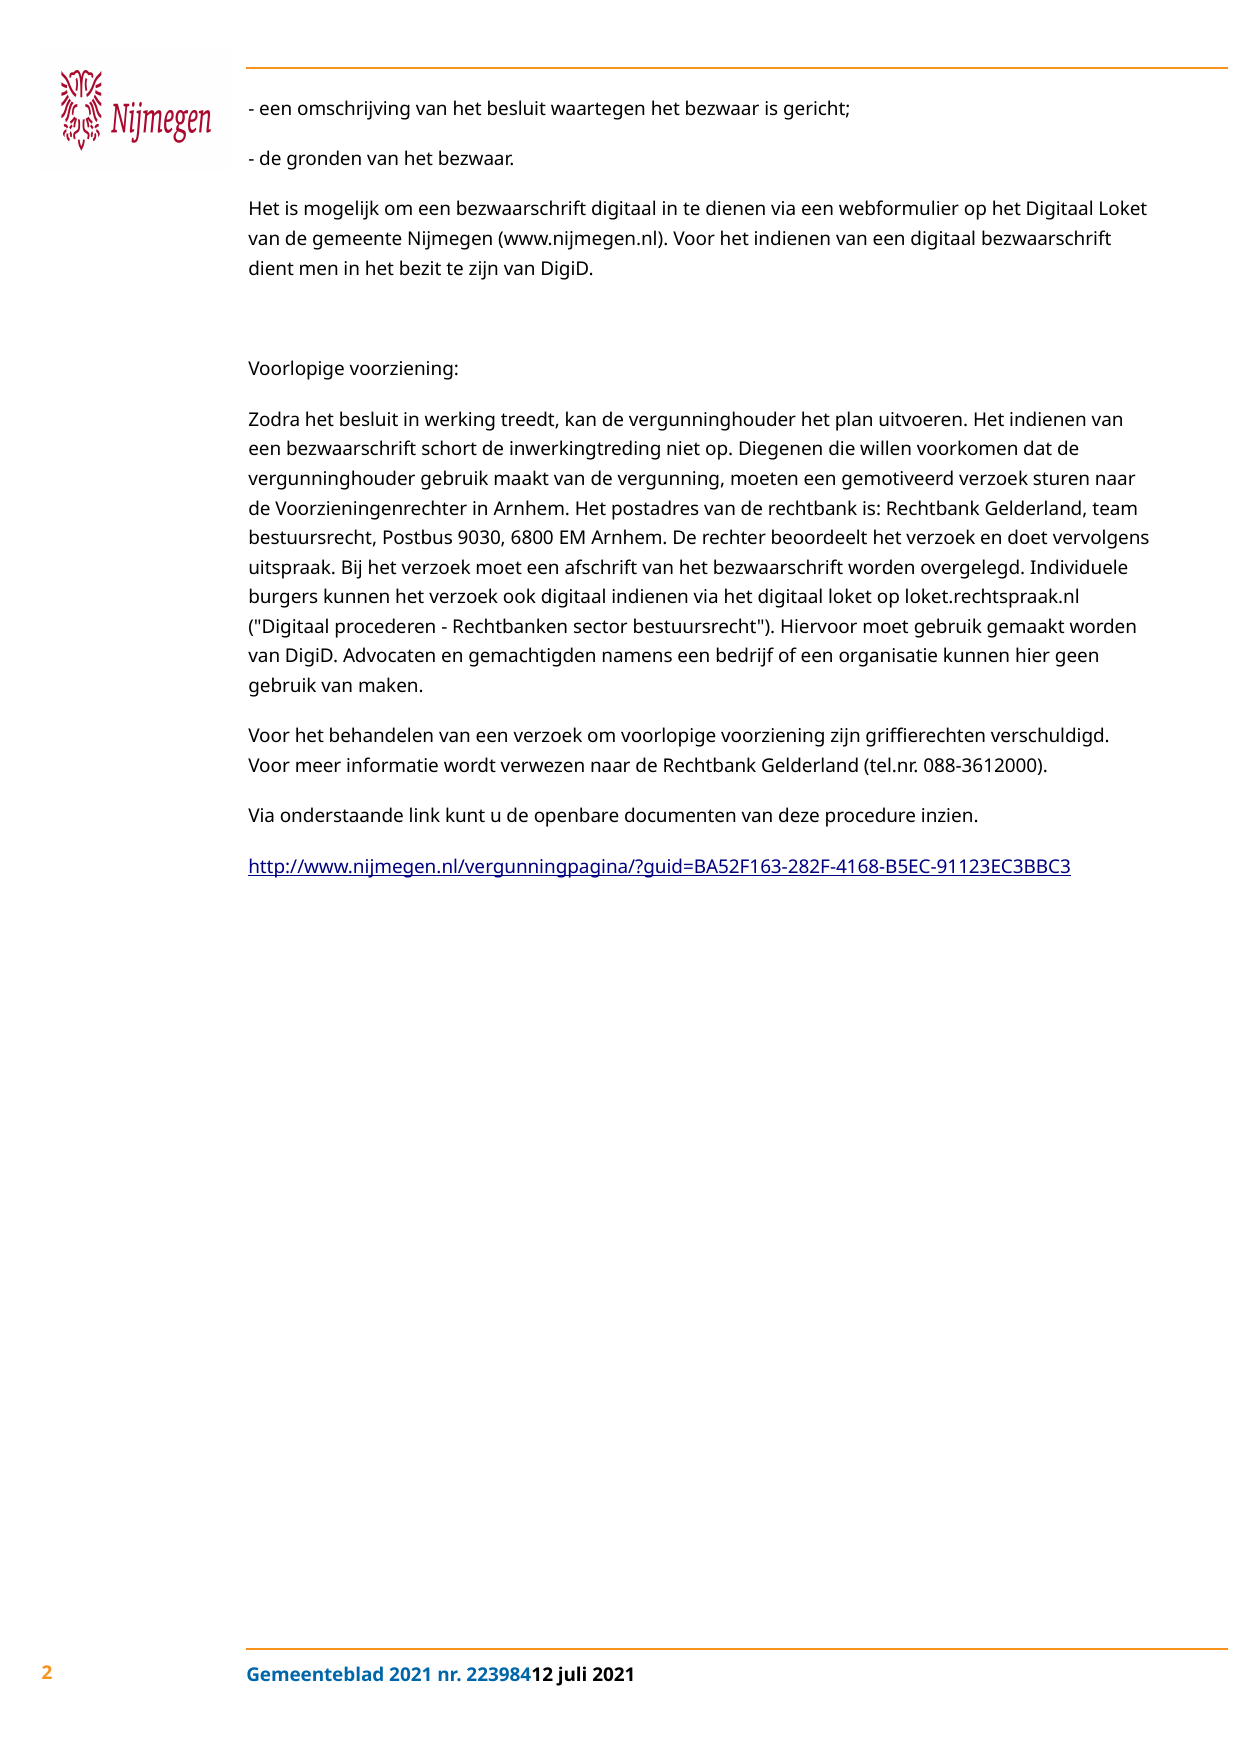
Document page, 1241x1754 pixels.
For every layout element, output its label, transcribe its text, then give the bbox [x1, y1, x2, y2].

text - de gronden van het bezwaar. [248, 145, 1152, 171]
text Via onderstaande link kunt u de openbare documenten van deze procedure inzien. [248, 803, 1152, 828]
text http://www.nijmegen.nl/vergunningpagina/?guid=BA52F163-282F-4168-B5EC-91123EC3BBC3 [248, 853, 1152, 879]
text Zodra het besluit in werking treedt, kan de vergunninghouder het plan uitvoeren. Het indienen van een bezwaarschrift schort de inwerkingtreding niet op. Diegenen die willen voorkomen dat de vergunninghouder gebruik maakt van de vergunning, moeten een gemotiveerd verzoek sturen naar de Voorzieningenrechter in Arnhem. Het postadres van de rechtbank is: Rechtbank Gelderland, team bestuursrecht, Postbus 9030, 6800 EM Arnhem. De rechter beoordeelt het verzoek en doet vervolgens uitspraak. Bij het verzoek moet een afschrift van het bezwaarschrift worden overgelegd. Individuele burgers kunnen het verzoek ook digitaal indienen via het digitaal loket op loket.rechtspraak.nl ("Digitaal procederen - Rechtbanken sector bestuursrecht"). Hiervoor moet gebruik gemaakt worden van DigiD. Advocaten en gemachtigden namens een bedrijf of een organisatie kunnen hier geen gebruik van maken. [248, 406, 1152, 698]
picture [41, 47, 231, 172]
text Voorlopige voorziening: [248, 356, 1152, 381]
text Voor het behandelen van een verzoek om voorlopige voorziening zijn griffierechten verschuldigd. Voor meer informatie wordt verwezen naar de Rechtbank Gelderland (tel.nr. 088-3612000). [248, 723, 1152, 778]
text - een omschrijving van het besluit waartegen het bezwaar is gericht; [248, 95, 1152, 121]
text Het is mogelijk om een bezwaarschrift digitaal in te dienen via een webformulier op het Digitaal Loket van de gemeente Nijmegen (www.nijmegen.nl). Voor het indienen van een digitaal bezwaarschrift dient men in het bezit te zijn van DigiD. [248, 196, 1152, 281]
